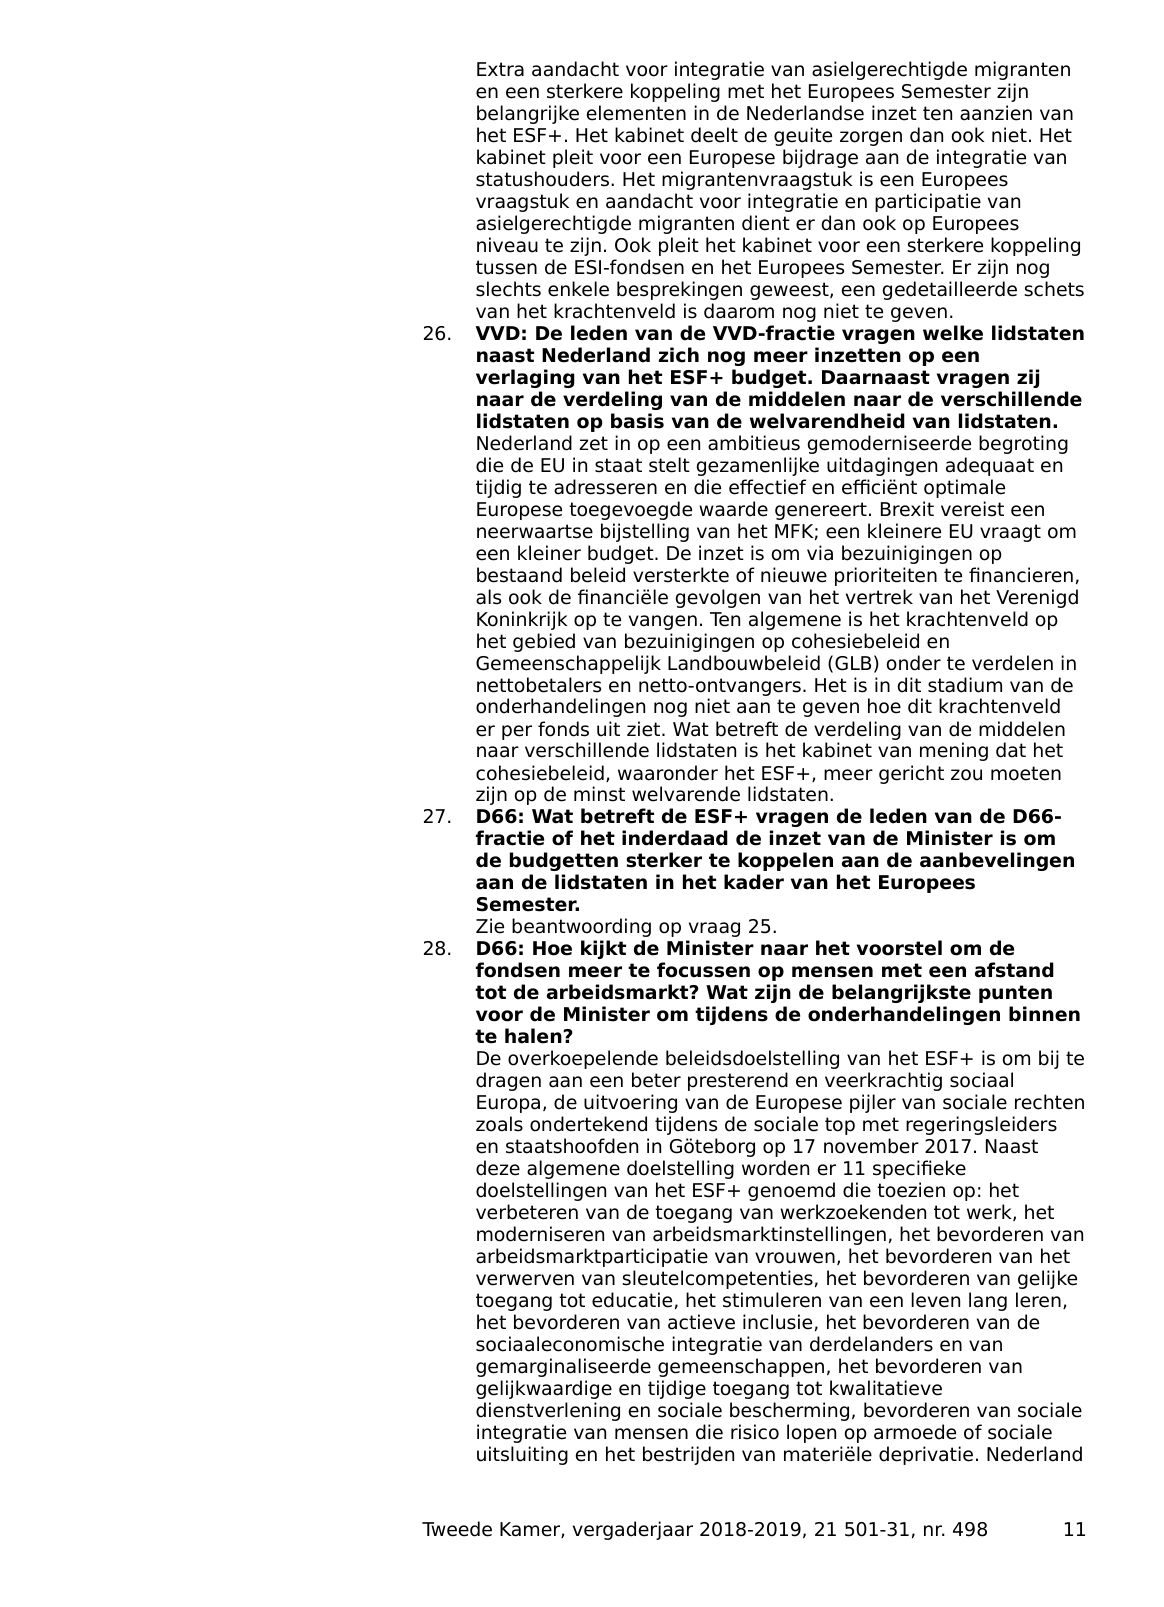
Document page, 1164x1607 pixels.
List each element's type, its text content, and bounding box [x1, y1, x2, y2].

text 27. D66: Wat betreft de ESF+ vragen de leden van de D66-fractie of het inderdaad de inzet van de Minister is om de budgetten sterker te koppelen aan de aanbevelingen aan de lidstaten in het kader van het Europees Semester. [422, 806, 1087, 916]
text Nederland zet in op een ambitieus gemoderniseerde begroting die de EU in staat stelt gezamenlijke uitdagingen adequaat en tijdig te adresseren en die effectief en efficiënt optimale Europese toegevoegde waarde genereert. Brexit vereist een neerwaartse bijstelling van het MFK; een kleinere EU vraagt om een kleiner budget. De inzet is om via bezuinigingen op bestaand beleid versterkte of nieuwe prioriteiten te financieren, als ook de financiële gevolgen van het vertrek van het Verenigd Koninkrijk op te vangen. Ten algemene is het krachtenveld op het gebied van bezuinigingen op cohesiebeleid en Gemeenschappelijk Landbouwbeleid (GLB) onder te verdelen in nettobetalers en netto-ontvangers. Het is in dit stadium van de onderhandelingen nog niet aan te geven hoe dit krachtenveld er per fonds uit ziet. Wat betreft de verdeling van de middelen naar verschillende lidstaten is het kabinet van mening dat het cohesiebeleid, waaronder het ESF+, meer gericht zou moeten zijn op de minst welvarende lidstaten. [475, 433, 1087, 806]
text 26. VVD: De leden van de VVD-fractie vragen welke lidstaten naast Nederland zich nog meer inzetten op een verlaging van het ESF+ budget. Daarnaast vragen zij naar de verdeling van de middelen naar de verschillende lidstaten op basis van de welvarendheid van lidstaten. [422, 323, 1087, 433]
text De overkoepelende beleidsdoelstelling van het ESF+ is om bij te dragen aan een beter presterend en veerkrachtig sociaal Europa, de uitvoering van de Europese pijler van sociale rechten zoals ondertekend tijdens de sociale top met regeringsleiders en staatshoofden in Göteborg op 17 november 2017. Naast deze algemene doelstelling worden er 11 specifieke doelstellingen van het ESF+ genoemd die toezien op: het verbeteren van de toegang van werkzoekenden tot werk, het moderniseren van arbeidsmarktinstellingen, het bevorderen van arbeidsmarktparticipatie van vrouwen, het bevorderen van het verwerven van sleutelcompetenties, het bevorderen van gelijke toegang tot educatie, het stimuleren van een leven lang leren, het bevorderen van actieve inclusie, het bevorderen van de sociaaleconomische integratie van derdelanders en van gemarginaliseerde gemeenschappen, het bevorderen van gelijkwaardige en tijdige toegang tot kwalitatieve dienstverlening en sociale bescherming, bevorderen van sociale integratie van mensen die risico lopen op armoede of sociale uitsluiting en het bestrijden van materiële deprivatie. Nederland [475, 1048, 1087, 1466]
text Zie beantwoording op vraag 25. [475, 916, 1087, 938]
text 28. D66: Hoe kijkt de Minister naar het voorstel om de fondsen meer te focussen op mensen met een afstand tot de arbeidsmarkt? Wat zijn de belangrijkste punten voor de Minister om tijdens de onderhandelingen binnen te halen? [422, 938, 1087, 1048]
text Extra aandacht voor integratie van asielgerechtigde migranten en een sterkere koppeling met het Europees Semester zijn belangrijke elementen in de Nederlandse inzet ten aanzien van het ESF+. Het kabinet deelt de geuite zorgen dan ook niet. Het kabinet pleit voor een Europese bijdrage aan de integratie van statushouders. Het migrantenvraagstuk is een Europees vraagstuk en aandacht voor integratie en participatie van asielgerechtigde migranten dient er dan ook op Europees niveau te zijn. Ook pleit het kabinet voor een sterkere koppeling tussen de ESI-fondsen en het Europees Semester. Er zijn nog slechts enkele besprekingen geweest, een gedetailleerde schets van het krachtenveld is daarom nog niet te geven. [475, 59, 1087, 323]
